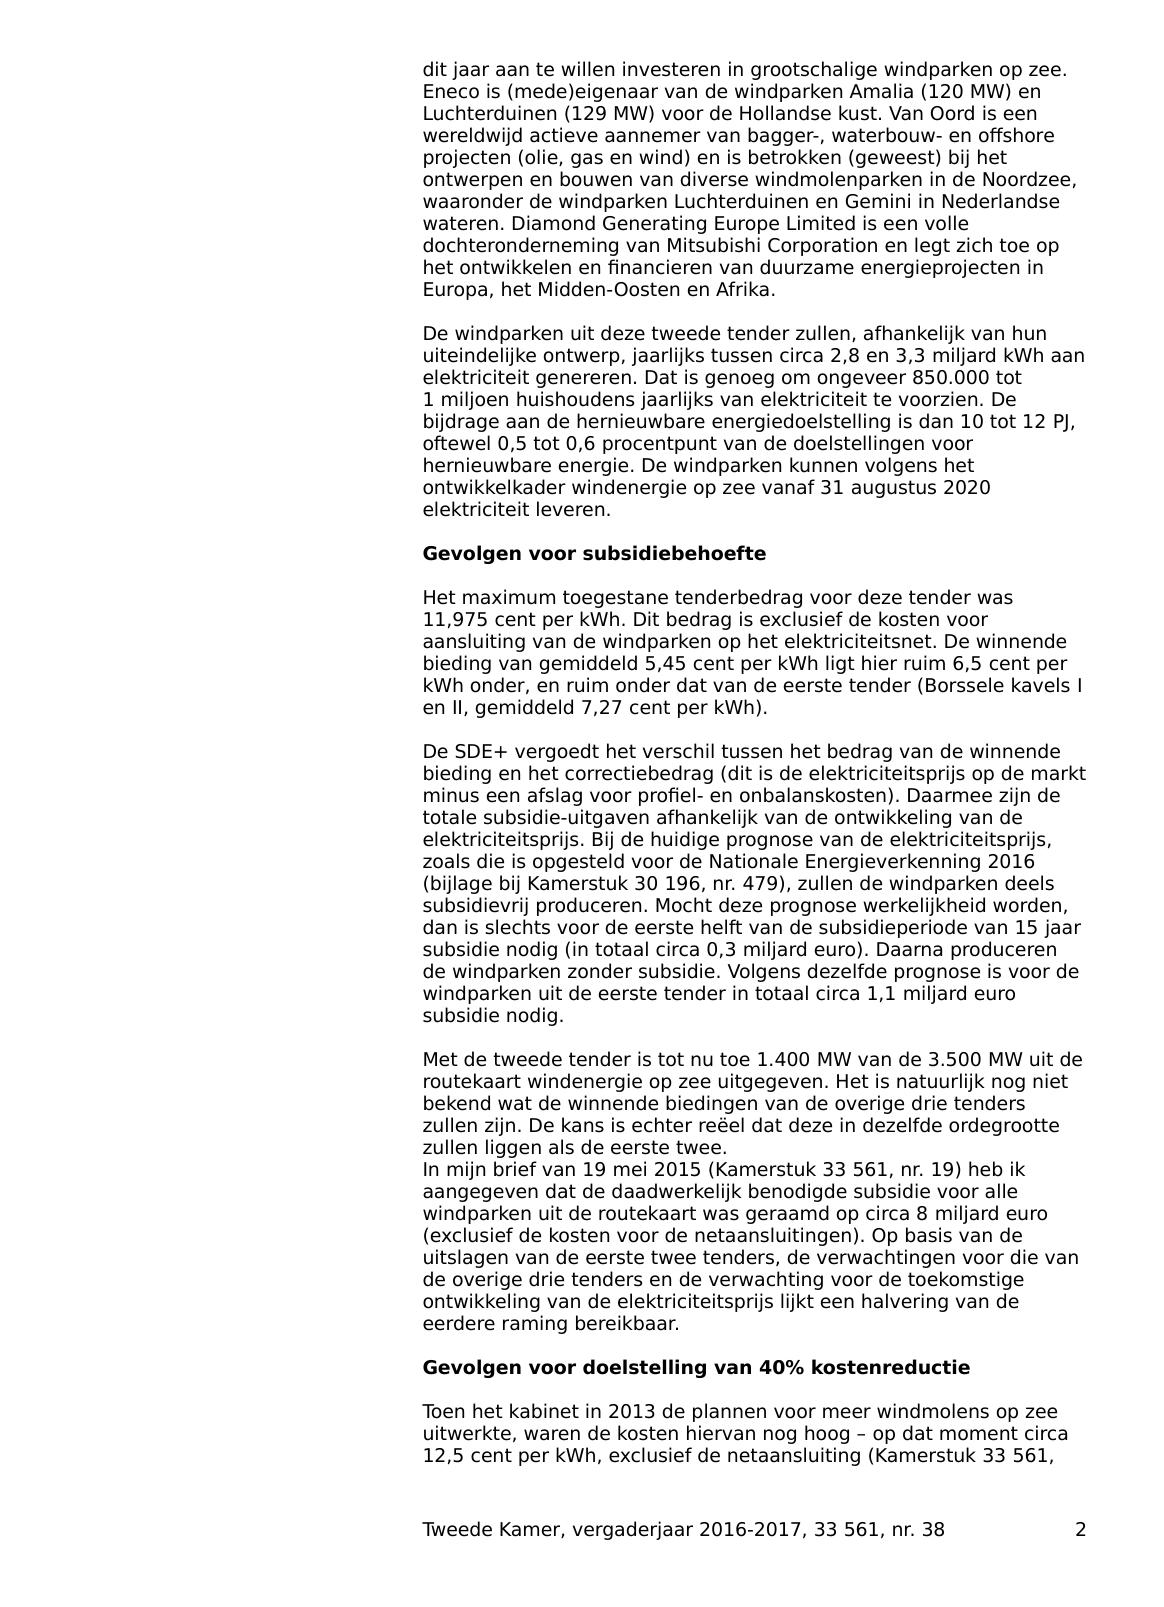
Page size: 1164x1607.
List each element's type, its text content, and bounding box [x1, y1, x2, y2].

text Toen het kabinet in 2013 de plannen voor meer windmolens op zee uitwerkte, waren de kosten hiervan nog hoog – op dat moment circa 12,5 cent per kWh, exclusief de netaansluiting (Kamerstuk 33 561, [422, 1401, 1087, 1467]
subtitle Gevolgen voor subsidiebehoefte [422, 543, 1087, 565]
text Het maximum toegestane tenderbedrag voor deze tender was 11,975 cent per kWh. Dit bedrag is exclusief de kosten voor aansluiting van de windparken op het elektriciteitsnet. De winnende bieding van gemiddeld 5,45 cent per kWh ligt hier ruim 6,5 cent per kWh onder, en ruim onder dat van de eerste tender (Borssele kavels I en II, gemiddeld 7,27 cent per kWh). [422, 587, 1087, 719]
text De windparken uit deze tweede tender zullen, afhankelijk van hun uiteindelijke ontwerp, jaarlijks tussen circa 2,8 en 3,3 miljard kWh aan elektriciteit genereren. Dat is genoeg om ongeveer 850.000 tot 1 miljoen huishoudens jaarlijks van elektriciteit te voorzien. De bijdrage aan de hernieuwbare energiedoelstelling is dan 10 tot 12 PJ, oftewel 0,5 tot 0,6 procentpunt van de doelstellingen voor hernieuwbare energie. De windparken kunnen volgens het ontwikkelkader windenergie op zee vanaf 31 augustus 2020 elektriciteit leveren. [422, 323, 1087, 521]
subtitle Gevolgen voor doelstelling van 40% kostenreductie [422, 1357, 1087, 1379]
text Met de tweede tender is tot nu toe 1.400 MW van de 3.500 MW uit de routekaart windenergie op zee uitgegeven. Het is natuurlijk nog niet bekend wat de winnende biedingen van de overige drie tenders zullen zijn. De kans is echter reëel dat deze in dezelfde ordegrootte zullen liggen als de eerste twee. [422, 1049, 1087, 1159]
text dit jaar aan te willen investeren in grootschalige windparken op zee. Eneco is (mede)eigenaar van de windparken Amalia (120 MW) en Luchterduinen (129 MW) voor de Hollandse kust. Van Oord is een wereldwijd actieve aannemer van bagger-, waterbouw- en offshore projecten (olie, gas en wind) en is betrokken (geweest) bij het ontwerpen en bouwen van diverse windmolenparken in de Noordzee, waaronder de windparken Luchterduinen en Gemini in Nederlandse wateren. Diamond Generating Europe Limited is een volle dochteronderneming van Mitsubishi Corporation en legt zich toe op het ontwikkelen en financieren van duurzame energieprojecten in Europa, het Midden-Oosten en Afrika. [422, 59, 1087, 301]
text In mijn brief van 19 mei 2015 (Kamerstuk 33 561, nr. 19) heb ik aangegeven dat de daadwerkelijk benodigde subsidie voor alle windparken uit de routekaart was geraamd op circa 8 miljard euro (exclusief de kosten voor de netaansluitingen). Op basis van de uitslagen van de eerste twee tenders, de verwachtingen voor die van de overige drie tenders en de verwachting voor de toekomstige ontwikkeling van de elektriciteitsprijs lijkt een halvering van de eerdere raming bereikbaar. [422, 1159, 1087, 1335]
text De SDE+ vergoedt het verschil tussen het bedrag van de winnende bieding en het correctiebedrag (dit is de elektriciteitsprijs op de markt minus een afslag voor profiel- en onbalanskosten). Daarmee zijn de totale subsidie-uitgaven afhankelijk van de ontwikkeling van de elektriciteitsprijs. Bij de huidige prognose van de elektriciteitsprijs, zoals die is opgesteld voor de Nationale Energieverkenning 2016 (bijlage bij Kamerstuk 30 196, nr. 479), zullen de windparken deels subsidievrij produceren. Mocht deze prognose werkelijkheid worden, dan is slechts voor de eerste helft van de subsidieperiode van 15 jaar subsidie nodig (in totaal circa 0,3 miljard euro). Daarna produceren de windparken zonder subsidie. Volgens dezelfde prognose is voor de windparken uit de eerste tender in totaal circa 1,1 miljard euro subsidie nodig. [422, 741, 1087, 1027]
